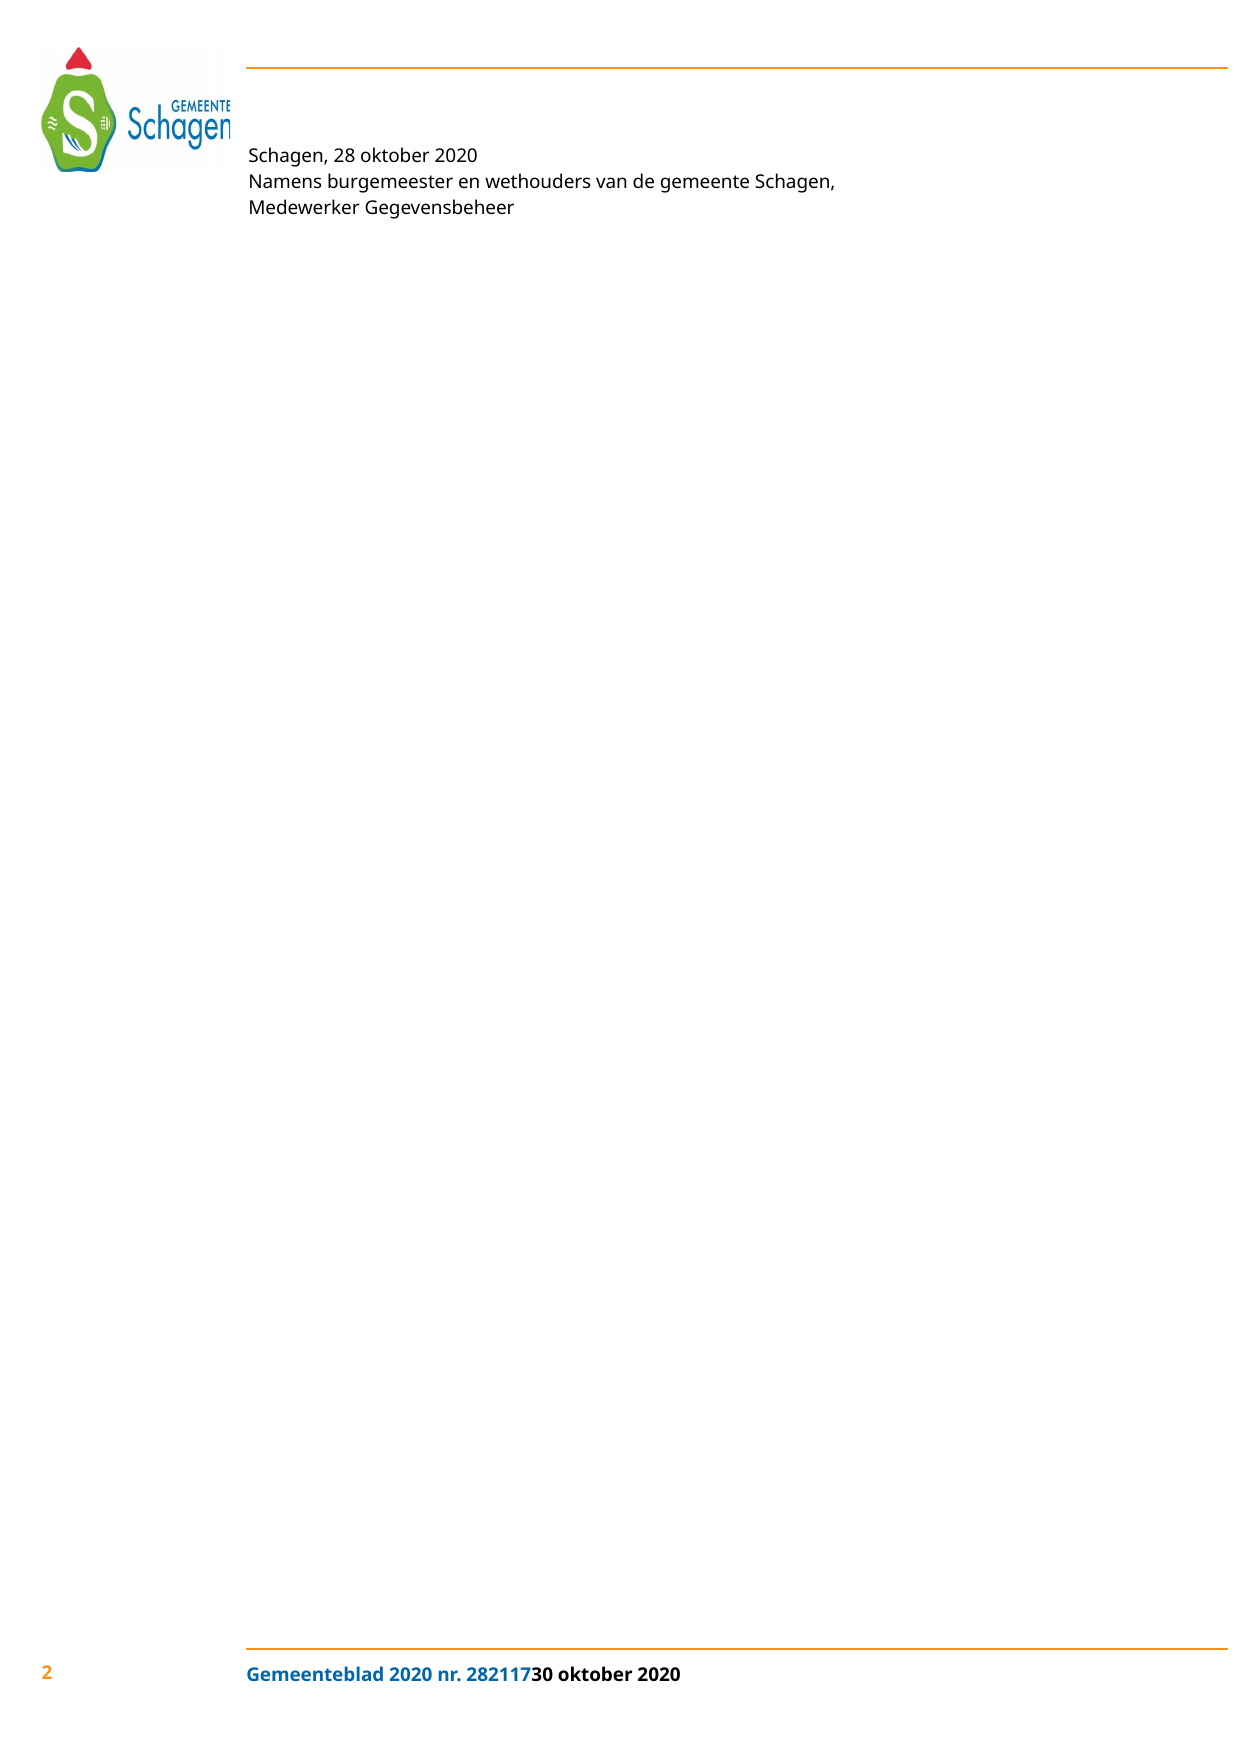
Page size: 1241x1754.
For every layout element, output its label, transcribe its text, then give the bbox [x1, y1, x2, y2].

text Schagen, 28 oktober 2020 [248, 143, 1152, 168]
text Namens burgemeester en wethouders van de gemeente Schagen, [248, 168, 1152, 194]
text Medewerker Gegevensbeheer [248, 194, 1152, 220]
picture [41, 47, 231, 172]
